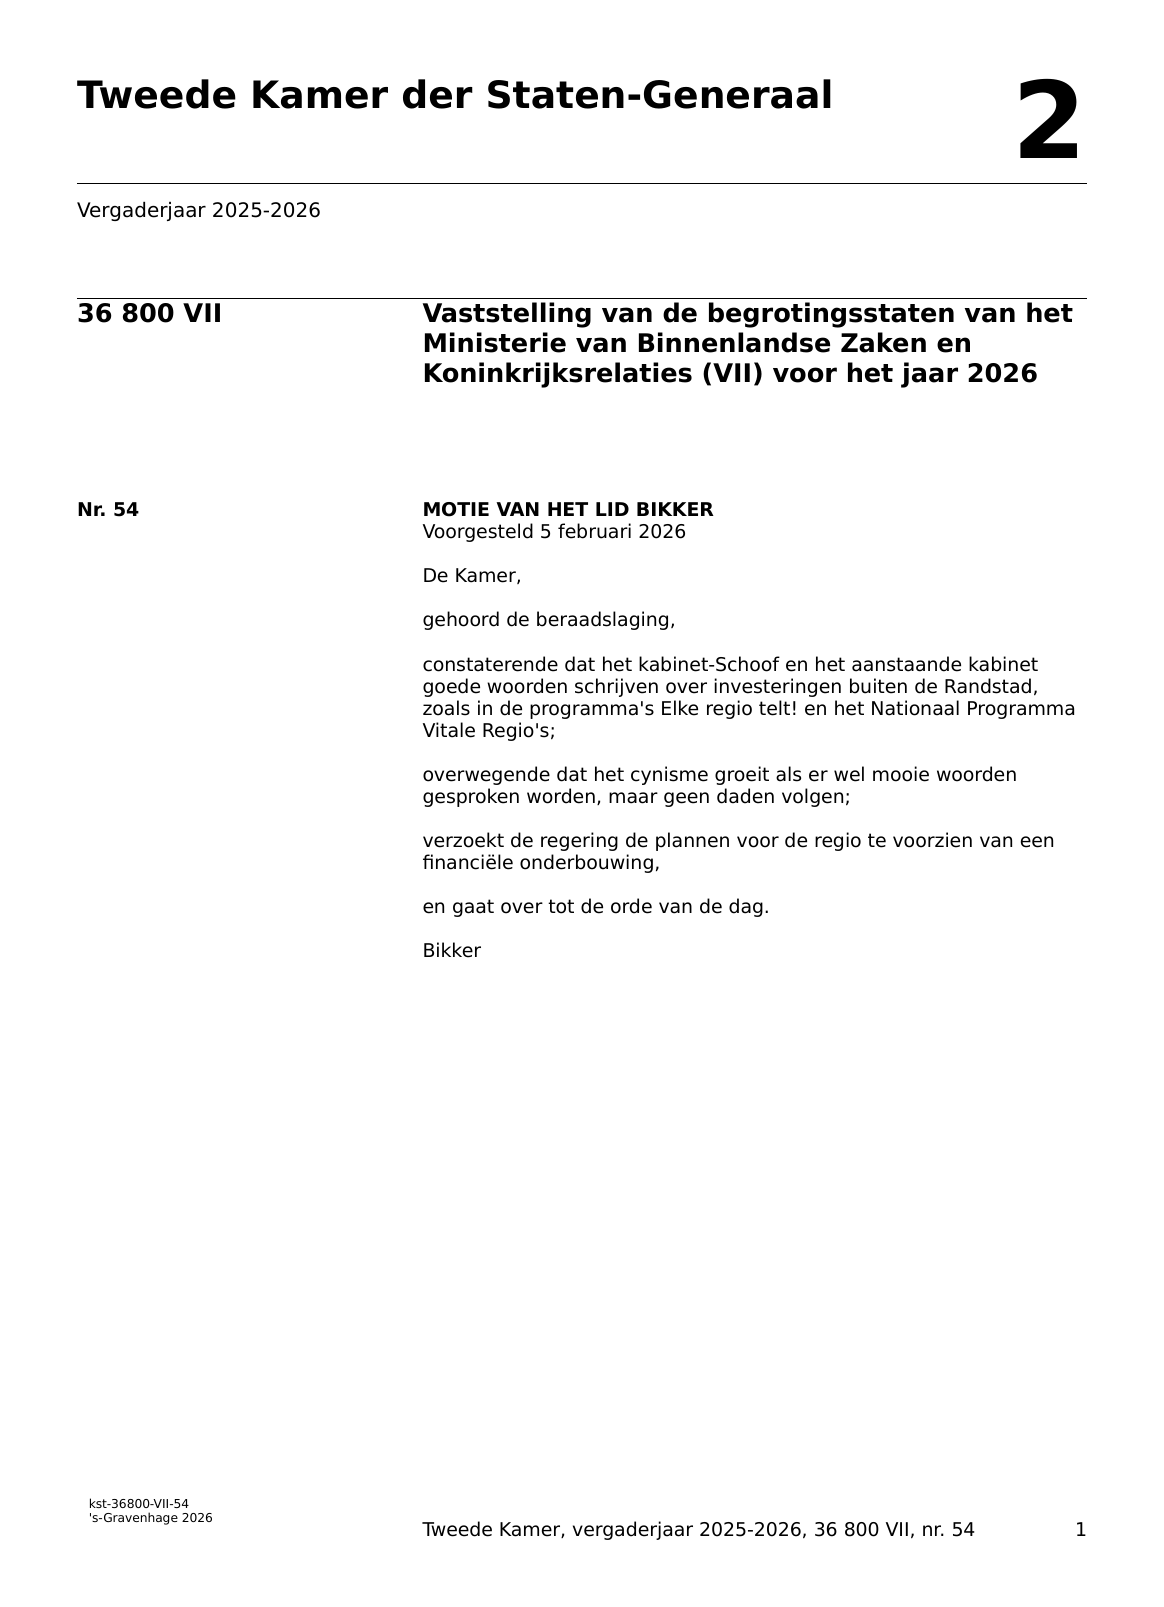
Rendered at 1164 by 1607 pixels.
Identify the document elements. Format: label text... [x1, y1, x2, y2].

text De Kamer, [422, 565, 1087, 587]
subtitle Nr. 54 MOTIE VAN HET LID BIKKER [77, 499, 1087, 521]
text constaterende dat het kabinet-Schoof en het aanstaande kabinet goede woorden schrijven over investeringen buiten de Randstad, zoals in de programma's Elke regio telt! en het Nationaal Programma Vitale Regio's; [422, 653, 1087, 741]
text en gaat over tot de orde van de dag. [422, 896, 1087, 918]
text verzoekt de regering de plannen voor de regio te voorzien van een financiële onderbouwing, [422, 830, 1087, 874]
table_header 2 [886, 59, 1087, 183]
text kst-36800-VII-54 [88, 1497, 323, 1511]
text 's-Gravenhage 2026 [88, 1511, 323, 1525]
text overwegende dat het cynisme groeit als er wel mooie woorden gesproken worden, maar geen daden volgen; [422, 764, 1087, 808]
text gehoord de beraadslaging, [422, 609, 1087, 631]
text Bikker [422, 940, 1087, 962]
table_cell Vergaderjaar 2025-2026 [77, 184, 1087, 298]
subtitle 36 800 VII Vaststelling van de begrotingsstaten van het Ministerie van Binnenlandse Zaken en Koninkrijksrelaties (VII) voor het jaar 2026 [77, 299, 1087, 388]
table_header Tweede Kamer der Staten-Generaal [77, 59, 886, 183]
text Voorgesteld 5 februari 2026 [422, 521, 1087, 543]
